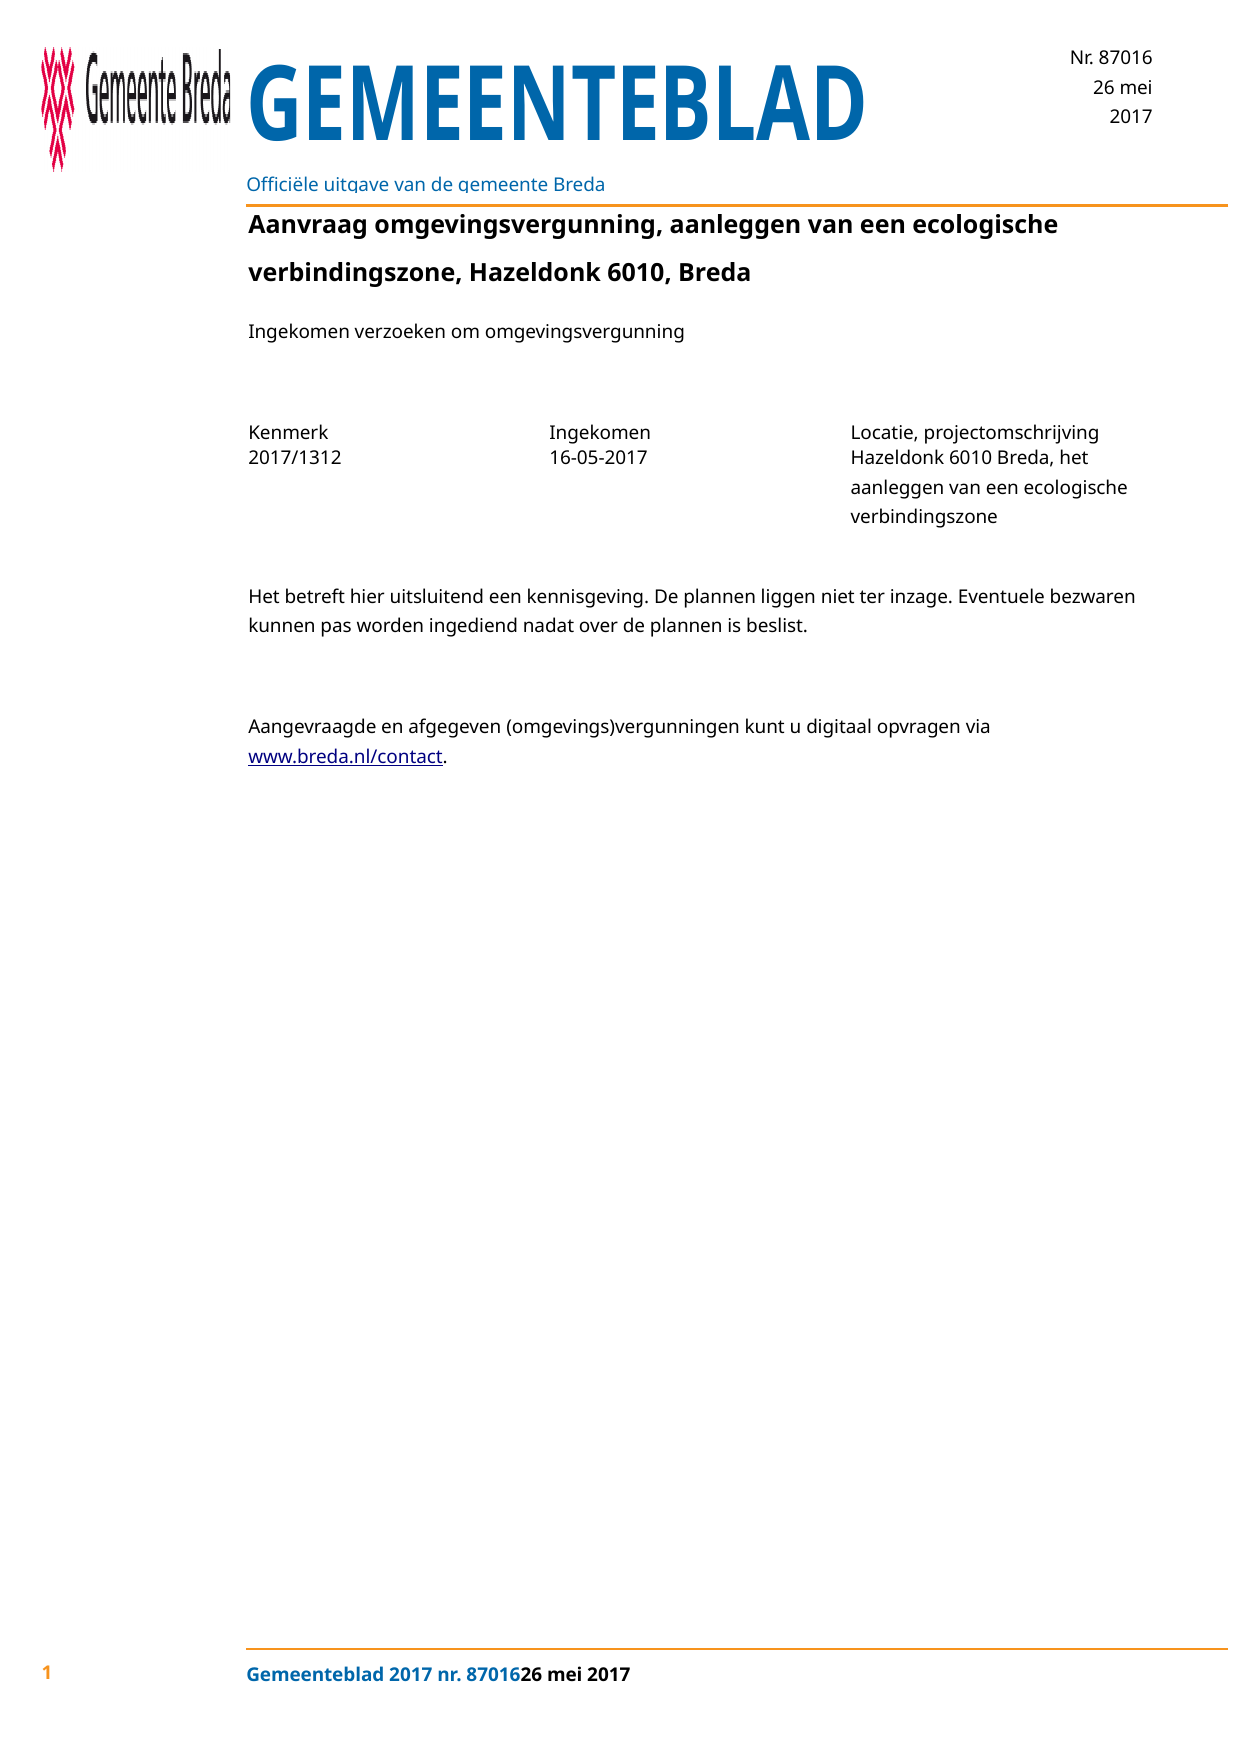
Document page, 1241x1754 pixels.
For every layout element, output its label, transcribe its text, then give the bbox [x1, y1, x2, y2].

table_cell Hazeldonk 6010 Breda, het aanleggen van een ecologische verbindingszone [850, 445, 1152, 529]
table_header Kenmerk [248, 419, 549, 444]
table_cell 2017/1312 [248, 445, 549, 529]
table_header Locatie, projectomschrijving [850, 419, 1152, 444]
text Aanvraag omgevingsvergunning, aanleggen van een ecologische verbindingszone, Hazeldonk 6010, Breda [248, 207, 1152, 288]
text Het betreft hier uitsluitend een kennisgeving. De plannen liggen niet ter inzage. Eventuele bezwaren kunnen pas worden ingediend nadat over de plannen is beslist. [248, 583, 1152, 638]
table_cell 16-05-2017 [549, 445, 850, 529]
text Aangevraagde en afgegeven (omgevings)vergunningen kunt u digitaal opvragen via www.breda.nl/contact. [248, 713, 1152, 769]
text Ingekomen verzoeken om omgevingsvergunning [248, 318, 1152, 344]
picture [41, 47, 231, 172]
table_header Ingekomen [549, 419, 850, 444]
